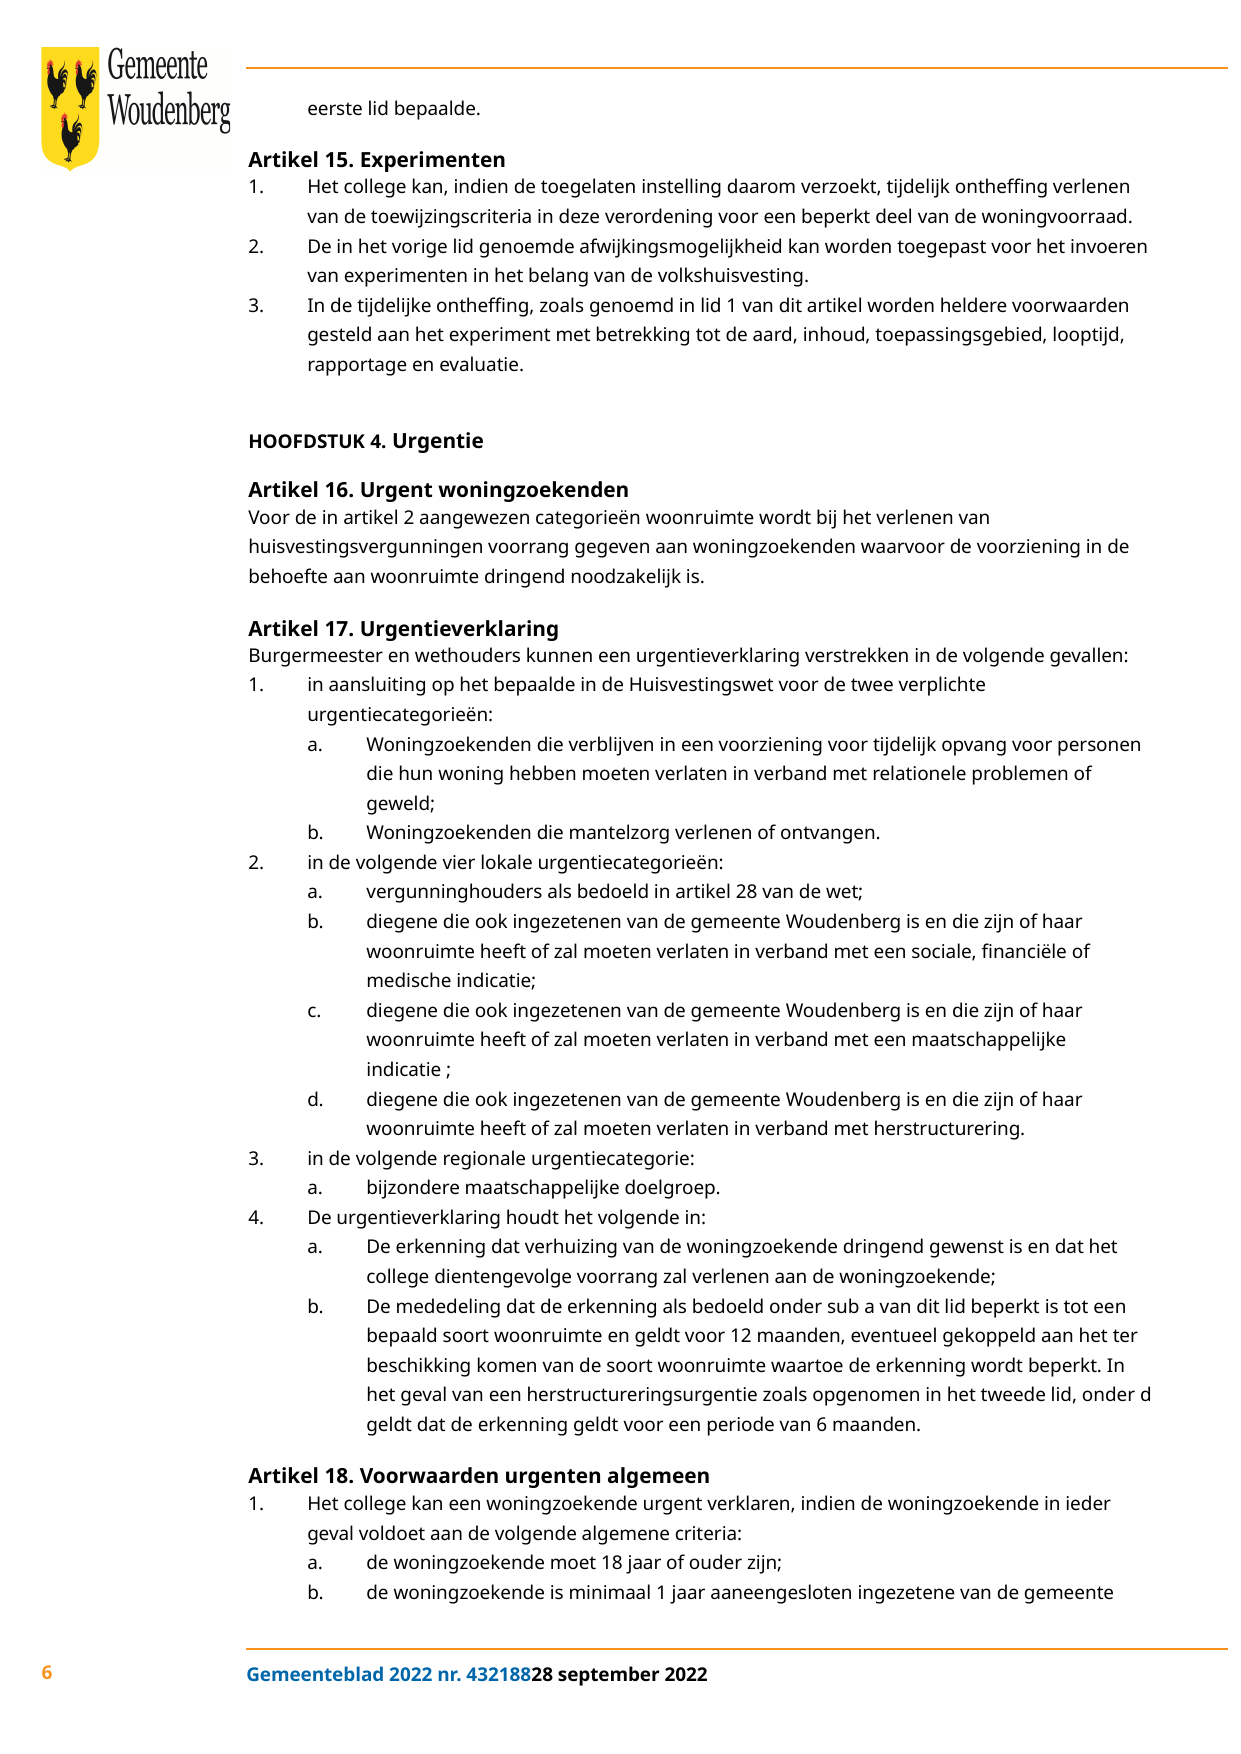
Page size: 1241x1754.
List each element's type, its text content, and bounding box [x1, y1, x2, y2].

list de woningzoekende is minimaal 1 jaar aaneengesloten ingezetene van de gemeente [307, 1579, 1152, 1604]
text HOOFDSTUK 4. Urgentie [248, 426, 1152, 455]
list Woningzoekenden die mantelzorg verlenen of ontvangen. [307, 819, 1152, 845]
list vergunninghouders als bedoeld in artikel 28 van de wet; [307, 879, 1152, 904]
list diegene die ook ingezetenen van de gemeente Woudenberg is en die zijn of haar woonruimte heeft of zal moeten verlaten in verband met een sociale, financiële of medische indicatie; [307, 908, 1152, 993]
list De in het vorige lid genoemde afwijkingsmogelijkheid kan worden toegepast voor het invoeren van experimenten in het belang van de volkshuisvesting. [248, 233, 1152, 288]
list De mededeling dat de erkenning als bedoeld onder sub a van dit lid beperkt is tot een bepaald soort woonruimte en geldt voor 12 maanden, eventueel gekoppeld aan het ter beschikking komen van de soort woonruimte waartoe de erkenning wordt beperkt. In het geval van een herstructureringsurgentie zoals opgenomen in het tweede lid, onder d geldt dat de erkenning geldt voor een periode van 6 maanden. [307, 1293, 1152, 1437]
text Artikel 17. Urgentieverklaring [248, 614, 1152, 642]
list De erkenning dat verhuizing van de woningzoekende dringend gewenst is en dat het college dientengevolge voorrang zal verlenen aan de woningzoekende; [307, 1234, 1152, 1289]
list bijzondere maatschappelijke doelgroep. [307, 1174, 1152, 1200]
text Voor de in artikel 2 aangewezen categorieën woonruimte wordt bij het verlenen van huisvestingsvergunningen voorrang gegeven aan woningzoekenden waarvoor de voorziening in de behoefte aan woonruimte dringend noodzakelijk is. [248, 504, 1152, 589]
list in de volgende regionale urgentiecategorie: [248, 1145, 1152, 1171]
text Artikel 15. Experimenten [248, 145, 1152, 174]
list eerste lid bepaalde. [248, 95, 1152, 121]
list diegene die ook ingezetenen van de gemeente Woudenberg is en die zijn of haar woonruimte heeft of zal moeten verlaten in verband met een maatschappelijke indicatie ; [307, 997, 1152, 1082]
list Het college kan een woningzoekende urgent verklaren, indien de woningzoekende in ieder geval voldoet aan de volgende algemene criteria: [248, 1490, 1152, 1545]
list De urgentieverklaring houdt het volgende in: [248, 1204, 1152, 1230]
list Het college kan, indien de toegelaten instelling daarom verzoekt, tijdelijk ontheffing verlenen van de toewijzingscriteria in deze verordening voor een beperkt deel van de woningvoorraad. [248, 174, 1152, 229]
list de woningzoekende moet 18 jaar of ouder zijn; [307, 1549, 1152, 1575]
list in de volgende vier lokale urgentiecategorieën: [248, 849, 1152, 875]
text Artikel 16. Urgent woningzoekenden [248, 476, 1152, 504]
list in aansluiting op het bepaalde in de Huisvestingswet voor de twee verplichte urgentiecategorieën: [248, 672, 1152, 727]
list In de tijdelijke ontheffing, zoals genoemd in lid 1 van dit artikel worden heldere voorwaarden gesteld aan het experiment met betrekking tot de aard, inhoud, toepassingsgebied, looptijd, rapportage en evaluatie. [248, 292, 1152, 377]
text Burgermeester en wethouders kunnen een urgentieverklaring verstrekken in de volgende gevallen: [248, 642, 1152, 668]
list diegene die ook ingezetenen van de gemeente Woudenberg is en die zijn of haar woonruimte heeft of zal moeten verlaten in verband met herstructurering. [307, 1086, 1152, 1141]
list Woningzoekenden die verblijven in een voorziening voor tijdelijk opvang voor personen die hun woning hebben moeten verlaten in verband met relationele problemen of geweld; [307, 731, 1152, 816]
text Artikel 18. Voorwaarden urgenten algemeen [248, 1462, 1152, 1490]
picture [41, 47, 231, 172]
